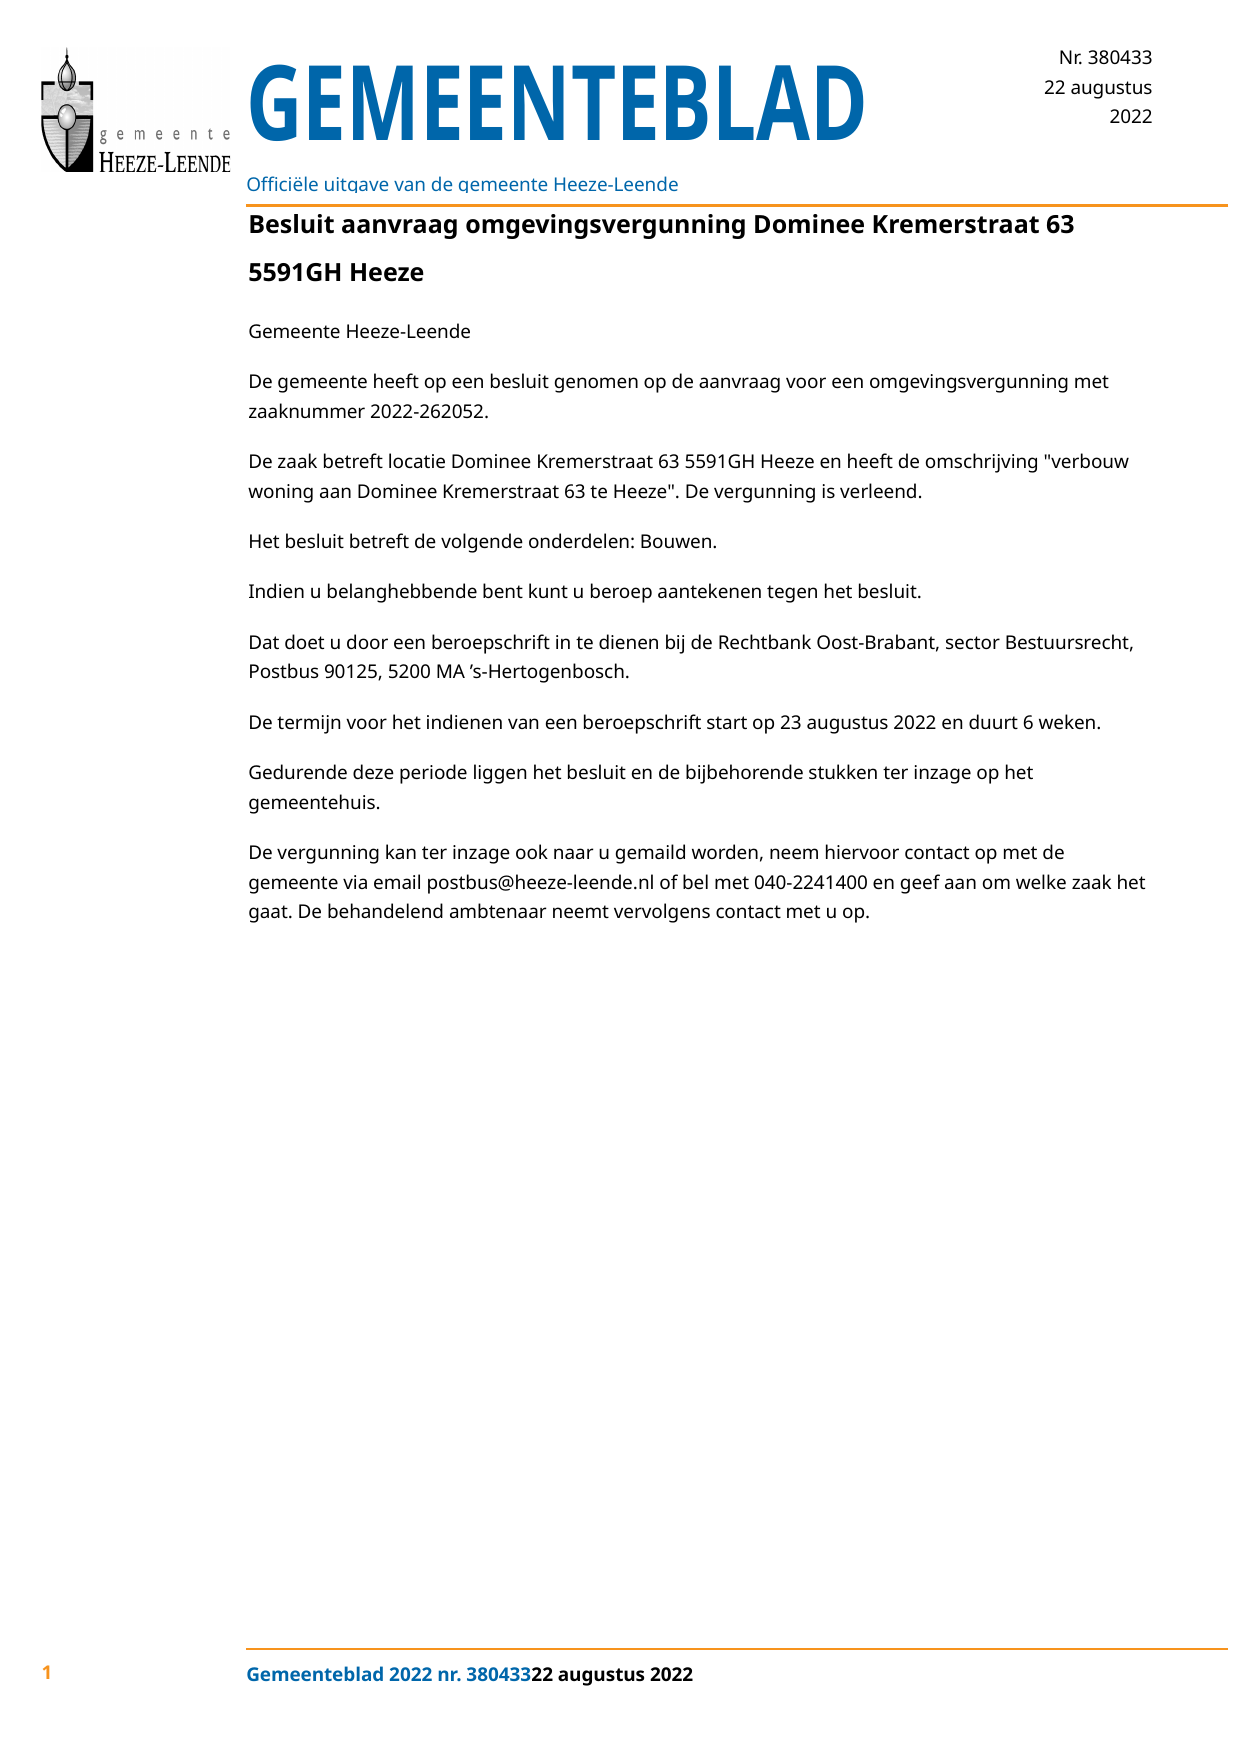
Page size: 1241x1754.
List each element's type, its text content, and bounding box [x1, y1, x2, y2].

text Gedurende deze periode liggen het besluit en de bijbehorende stukken ter inzage op het gemeentehuis. [248, 759, 1152, 815]
text De vergunning kan ter inzage ook naar u gemaild worden, neem hiervoor contact op met de gemeente via email postbus@heeze-leende.nl of bel met 040-2241400 en geef aan om welke zaak het gaat. De behandelend ambtenaar neemt vervolgens contact met u op. [248, 839, 1152, 924]
text Het besluit betreft de volgende onderdelen: Bouwen. [248, 528, 1152, 554]
text Dat doet u door een beroepschrift in te dienen bij de Rechtbank Oost-Brabant, sector Bestuursrecht, Postbus 90125, 5200 MA ’s-Hertogenbosch. [248, 629, 1152, 684]
text Indien u belanghebbende bent kunt u beroep aantekenen tegen het besluit. [248, 579, 1152, 604]
text Besluit aanvraag omgevingsvergunning Dominee Kremerstraat 63 5591GH Heeze [248, 207, 1152, 288]
text Gemeente Heeze-Leende [248, 318, 1152, 344]
text De gemeente heeft op een besluit genomen op de aanvraag voor een omgevingsvergunning met zaaknummer 2022-262052. [248, 368, 1152, 424]
picture [41, 47, 231, 172]
text De termijn voor het indienen van een beroepschrift start op 23 augustus 2022 en duurt 6 weken. [248, 709, 1152, 735]
text De zaak betreft locatie Dominee Kremerstraat 63 5591GH Heeze en heeft de omschrijving "verbouw woning aan Dominee Kremerstraat 63 te Heeze". De vergunning is verleend. [248, 448, 1152, 504]
